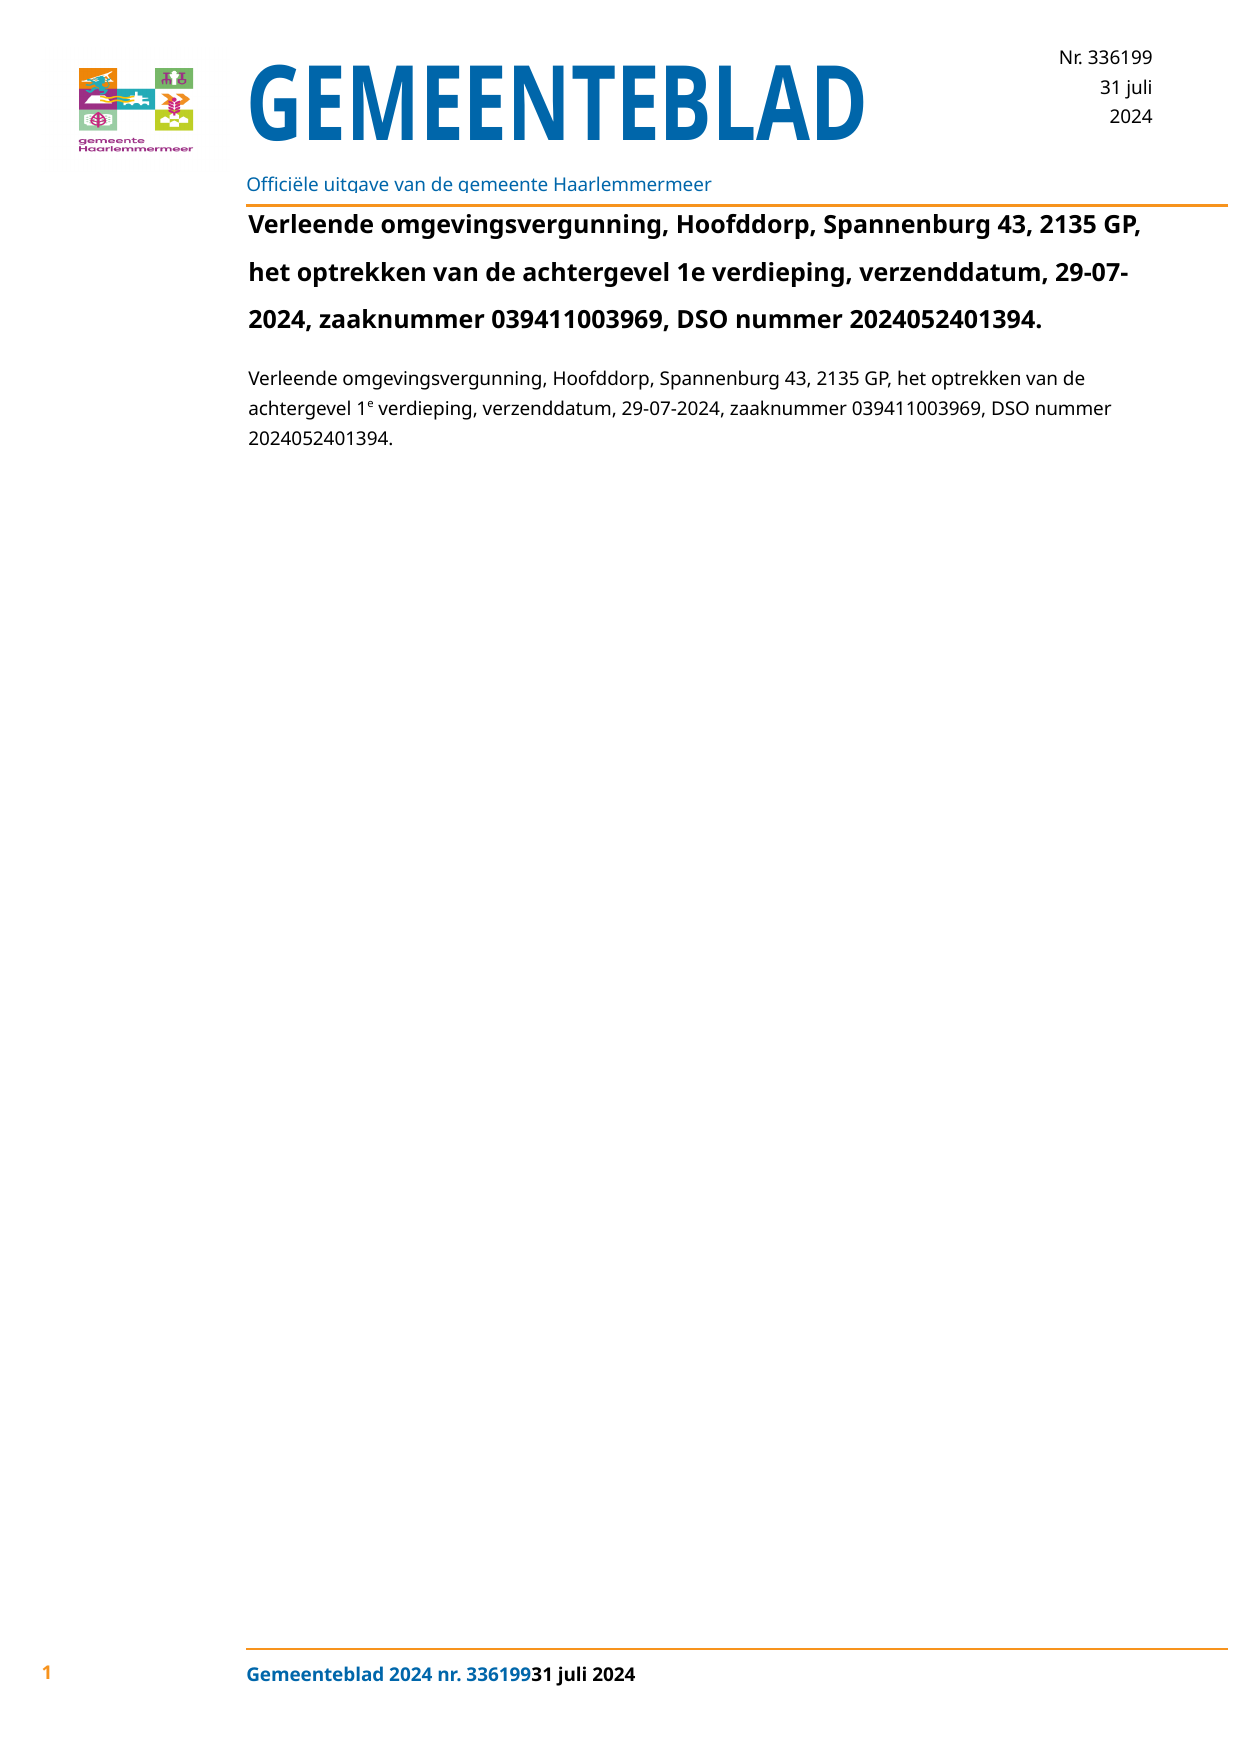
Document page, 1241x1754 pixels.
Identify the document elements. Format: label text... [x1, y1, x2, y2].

text Verleende omgevingsvergunning, Hoofddorp, Spannenburg 43, 2135 GP, het optrekken van de achtergevel 1e verdieping, verzenddatum, 29-07-2024, zaaknummer 039411003969, DSO nummer 2024052401394. [248, 366, 1152, 450]
picture [41, 47, 231, 172]
text Verleende omgevingsvergunning, Hoofddorp, Spannenburg 43, 2135 GP, het optrekken van de achtergevel 1e verdieping, verzenddatum, 29-07-2024, zaaknummer 039411003969, DSO nummer 2024052401394. [248, 207, 1152, 336]
